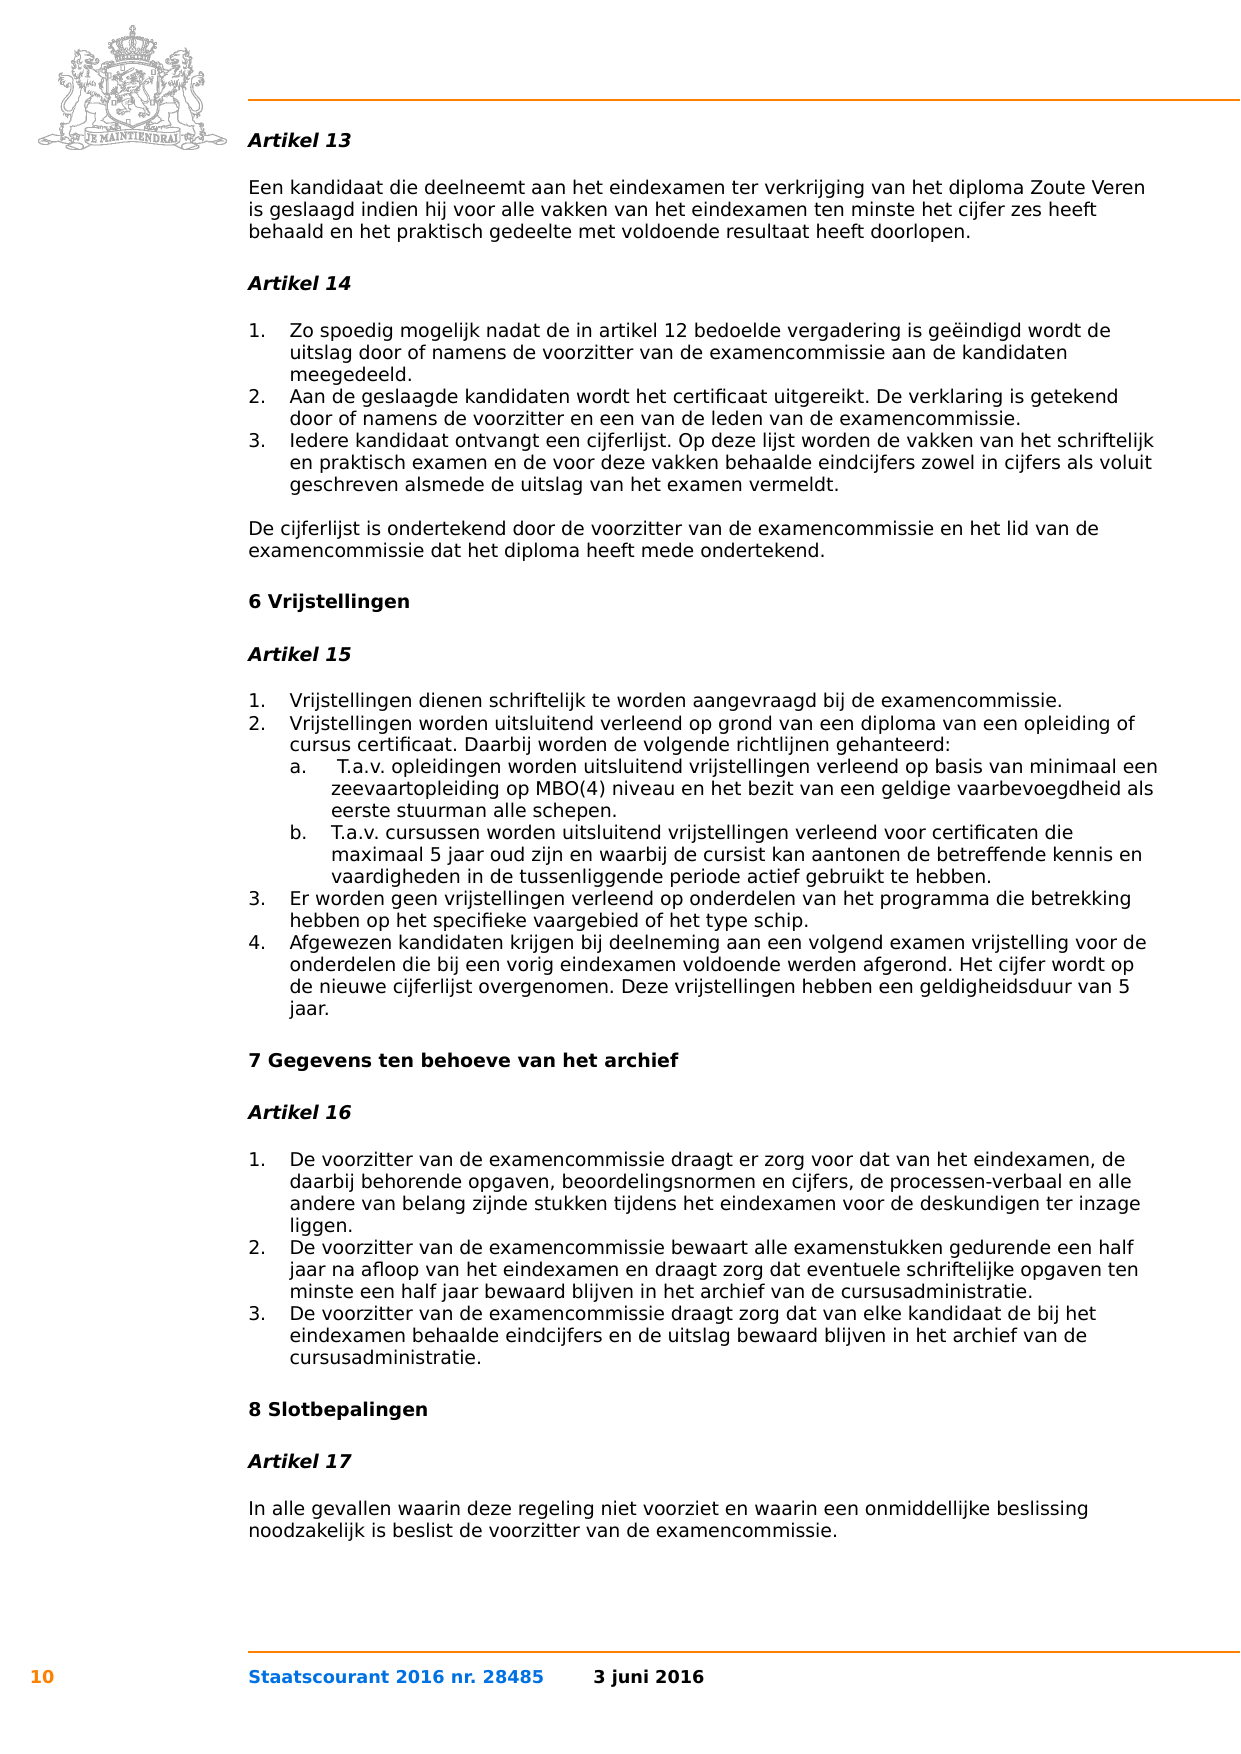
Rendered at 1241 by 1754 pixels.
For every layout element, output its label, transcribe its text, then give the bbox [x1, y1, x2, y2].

text 2. De voorzitter van de examencommissie bewaart alle examenstukken gedurende een half jaar na afloop van het eindexamen en draagt zorg dat eventuele schriftelijke opgaven ten minste een half jaar bewaard blijven in het archief van de cursusadministratie. [248, 1237, 1163, 1303]
text 1. Zo spoedig mogelijk nadat de in artikel 12 bedoelde vergadering is geëindigd wordt de uitslag door of namens de voorzitter van de examencommissie aan de kandidaten meegedeeld. [248, 320, 1163, 386]
text 2. Vrijstellingen worden uitsluitend verleend op grond van een diploma van een opleiding of cursus certificaat. Daarbij worden de volgende richtlijnen gehanteerd: [248, 712, 1163, 756]
text In alle gevallen waarin deze regeling niet voorziet en waarin een onmiddellijke beslissing noodzakelijk is beslist de voorzitter van de examencommissie. [248, 1498, 1163, 1542]
text 2. Aan de geslaagde kandidaten wordt het certificaat uitgereikt. De verklaring is getekend door of namens de voorzitter en een van de leden van de examencommissie. [248, 386, 1163, 430]
text Een kandidaat die deelneemt aan het eindexamen ter verkrijging van het diploma Zoute Veren is geslaagd indien hij voor alle vakken van het eindexamen ten minste het cijfer zes heeft behaald en het praktisch gedeelte met voldoende resultaat heeft doorlopen. [248, 177, 1163, 243]
subtitle Artikel 15 [248, 643, 1163, 665]
picture [38, 25, 227, 150]
text b. T.a.v. cursussen worden uitsluitend vrijstellingen verleend voor certificaten die maximaal 5 jaar oud zijn en waarbij de cursist kan aantonen de betreffende kennis en vaardigheden in de tussenliggende periode actief gebruikt te hebben. [289, 822, 1163, 888]
text 1. De voorzitter van de examencommissie draagt er zorg voor dat van het eindexamen, de daarbij behorende opgaven, beoordelingsnormen en cijfers, de processen-verbaal en alle andere van belang zijnde stukken tijdens het eindexamen voor de deskundigen ter inzage liggen. [248, 1149, 1163, 1237]
subtitle 8 Slotbepalingen [248, 1399, 1163, 1421]
subtitle Artikel 14 [248, 273, 1163, 295]
subtitle Artikel 17 [248, 1451, 1163, 1473]
subtitle Artikel 13 [248, 130, 1163, 152]
text a. T.a.v. opleidingen worden uitsluitend vrijstellingen verleend op basis van minimaal een zeevaartopleiding op MBO(4) niveau en het bezit van een geldige vaarbevoegdheid als eerste stuurman alle schepen. [289, 756, 1163, 822]
text 3. De voorzitter van de examencommissie draagt zorg dat van elke kandidaat de bij het eindexamen behaalde eindcijfers en de uitslag bewaard blijven in het archief van de cursusadministratie. [248, 1303, 1163, 1369]
subtitle 6 Vrijstellingen [248, 591, 1163, 613]
text De cijferlijst is ondertekend door de voorzitter van de examencommissie en het lid van de examencommissie dat het diploma heeft mede ondertekend. [248, 517, 1163, 561]
text 3. Er worden geen vrijstellingen verleend op onderdelen van het programma die betrekking hebben op het specifieke vaargebied of het type schip. [248, 888, 1163, 932]
subtitle Artikel 16 [248, 1102, 1163, 1124]
text 3. Iedere kandidaat ontvangt een cijferlijst. Op deze lijst worden de vakken van het schriftelijk en praktisch examen en de voor deze vakken behaalde eindcijfers zowel in cijfers als voluit geschreven alsmede de uitslag van het examen vermeldt. [248, 430, 1163, 496]
subtitle 7 Gegevens ten behoeve van het archief [248, 1050, 1163, 1072]
text 1. Vrijstellingen dienen schriftelijk te worden aangevraagd bij de examencommissie. [248, 690, 1163, 712]
text 4. Afgewezen kandidaten krijgen bij deelneming aan een volgend examen vrijstelling voor de onderdelen die bij een vorig eindexamen voldoende werden afgerond. Het cijfer wordt op de nieuwe cijferlijst overgenomen. Deze vrijstellingen hebben een geldigheidsduur van 5 jaar. [248, 932, 1163, 1020]
